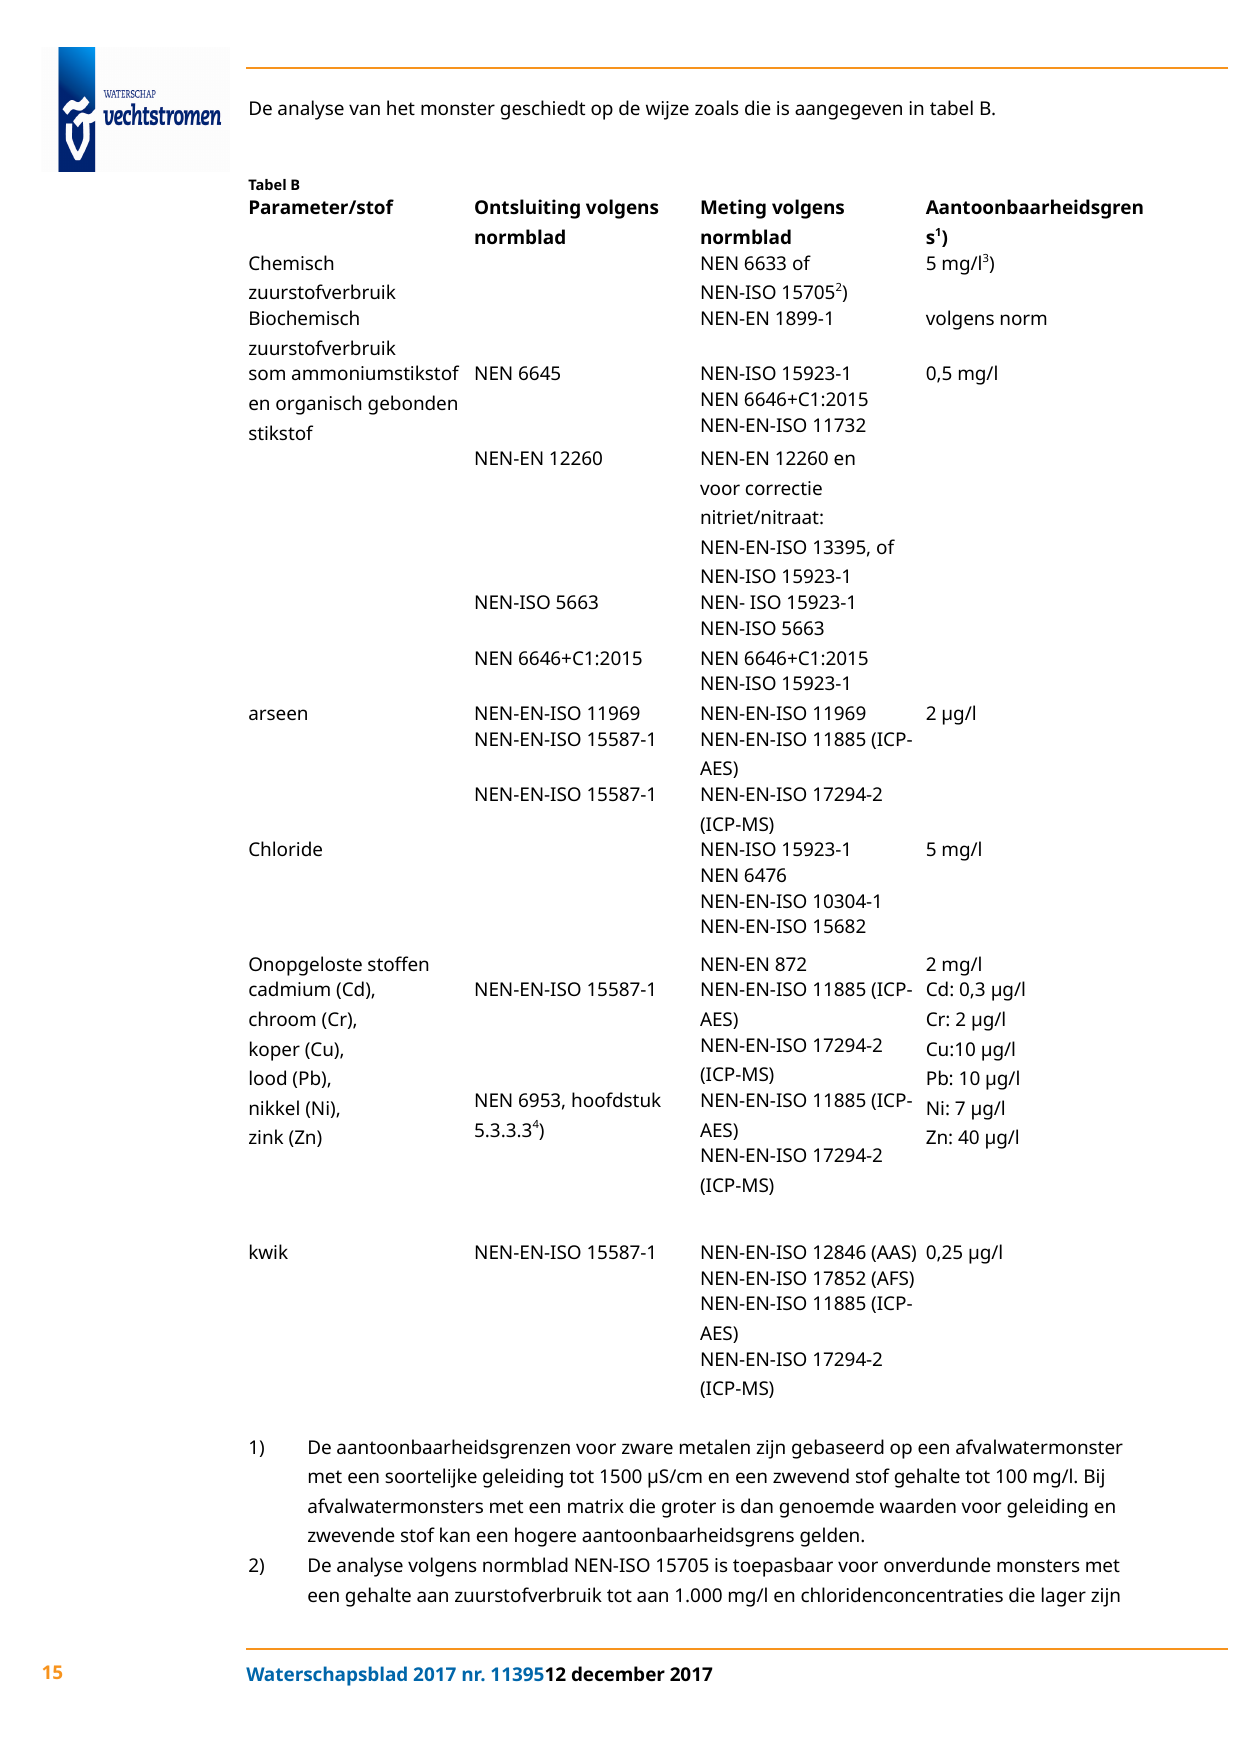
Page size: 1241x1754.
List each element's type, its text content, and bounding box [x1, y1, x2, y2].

table_cell NEN-EN-ISO 11969 [474, 700, 700, 726]
table_cell NEN 6953, hoofdstuk 5.3.3.34) [474, 1087, 700, 1239]
table_header Meting volgens normblad [700, 195, 926, 250]
table_cell Chemisch zuurstofverbruik [248, 250, 474, 305]
table_cell NEN-EN-ISO 15587-1 [474, 1239, 700, 1401]
table_cell NEN 6646+C1:2015 [700, 386, 926, 412]
table_cell NEN-EN-ISO 11885 (ICP-AES) [700, 1291, 926, 1346]
picture [41, 47, 231, 172]
table_cell NEN-EN-ISO 15587-1 [474, 726, 700, 781]
table_cell kwik [248, 1239, 474, 1401]
table_cell [474, 305, 700, 361]
text De analyse van het monster geschiedt op de wijze zoals die is aangegeven in tabel B. [248, 95, 1152, 121]
table_cell NEN 6633 of NEN-ISO 157052) [700, 250, 926, 305]
table_cell NEN-EN-ISO 11969 [700, 700, 926, 726]
table_cell 2 µg/l [926, 700, 1152, 836]
table_cell NEN-EN-ISO 15587-1 [474, 977, 700, 1087]
table_header Ontsluiting volgens normblad [474, 195, 700, 250]
table_cell volgens norm [926, 305, 1152, 361]
table_cell som ammoniumstikstof en organisch gebonden stikstof [248, 361, 474, 700]
table_cell NEN-ISO 15923-1 [700, 671, 926, 700]
table_cell NEN 6476 [700, 862, 926, 888]
table_cell 5 mg/l [926, 836, 1152, 951]
table_cell NEN-EN-ISO 11885 (ICP-AES) [700, 1087, 926, 1143]
table_cell NEN-EN-ISO 17294-2 (ICP-MS) [700, 1346, 926, 1401]
table_cell 2 mg/l [926, 951, 1152, 977]
table_cell NEN-EN-ISO 15587-1 [474, 781, 700, 836]
table_cell Cd: 0,3 µg/l Cr: 2 µg/l Cu:10 µg/l Pb: 10 µg/l Ni: 7 µg/l Zn: 40 µg/l [926, 977, 1152, 1239]
table_cell NEN-EN-ISO 10304-1 [700, 888, 926, 914]
table_cell NEN-EN 12260 [474, 445, 700, 589]
table_cell NEN-EN-ISO 17294-2 (ICP-MS) [700, 781, 926, 836]
table_cell NEN-EN-ISO 11885 (ICP-AES) [700, 726, 926, 781]
table_cell NEN-EN-ISO 17294-2 (ICP-MS) [700, 1032, 926, 1087]
table_cell NEN-EN-ISO 11732 [700, 412, 926, 445]
table_cell NEN-EN-ISO 12846 (AAS) [700, 1239, 926, 1265]
table_cell NEN-EN-ISO 17852 (AFS) [700, 1265, 926, 1291]
table_cell NEN-EN-ISO 15682 [700, 914, 926, 951]
table_cell NEN-ISO 5663 [700, 615, 926, 645]
table_cell NEN-EN 12260 en voor correctie nitriet/nitraat: NEN-EN-ISO 13395, of NEN-ISO 15923-1 [700, 445, 926, 589]
table_cell 5 mg/l3) [926, 250, 1152, 305]
table_cell NEN-ISO 15923-1 [700, 361, 926, 386]
table_cell NEN-ISO 5663 [474, 590, 700, 645]
list De analyse volgens normblad NEN-ISO 15705 is toepasbaar voor onverdunde monsters met een gehalte aan zuurstofverbruik tot aan 1.000 mg/l en chloridenconcentraties die lager zijn [248, 1552, 1152, 1608]
table_cell arseen [248, 700, 474, 836]
table_cell [474, 951, 700, 977]
table_cell cadmium (Cd), chroom (Cr), koper (Cu), lood (Pb), nikkel (Ni), zink (Zn) [248, 977, 474, 1239]
table_cell Biochemisch zuurstofverbruik [248, 305, 474, 361]
title Tabel B [248, 175, 1152, 194]
table_cell NEN-ISO 15923-1 [700, 836, 926, 862]
table_header Parameter/stof [248, 195, 474, 250]
table_cell NEN-EN 1899-1 [700, 305, 926, 361]
list De aantoonbaarheidsgrenzen voor zware metalen zijn gebaseerd op een afvalwatermonster met een soortelijke geleiding tot 1500 µS/cm en een zwevend stof gehalte tot 100 mg/l. Bij afvalwatermonsters met een matrix die groter is dan genoemde waarden voor geleiding en zwevende stof kan een hogere aantoonbaarheidsgrens gelden. [248, 1434, 1152, 1548]
table_cell Onopgeloste stoffen [248, 951, 474, 977]
table_header Aantoonbaarheidsgrens1) [926, 195, 1152, 250]
table_cell NEN-EN-ISO 17294-2 (ICP-MS) [700, 1143, 926, 1239]
table_cell NEN 6646+C1:2015 [474, 645, 700, 700]
table_cell [474, 250, 700, 305]
table_cell Chloride [248, 836, 474, 951]
table_cell NEN-EN-ISO 11885 (ICP-AES) [700, 977, 926, 1032]
table_cell NEN 6646+C1:2015 [700, 645, 926, 671]
table_cell 0,5 mg/l [926, 361, 1152, 700]
table_cell NEN-EN 872 [700, 951, 926, 977]
table_cell NEN- ISO 15923-1 [700, 590, 926, 615]
table_cell NEN 6645 [474, 361, 700, 445]
table_cell [474, 836, 700, 951]
table_cell 0,25 µg/l [926, 1239, 1152, 1401]
